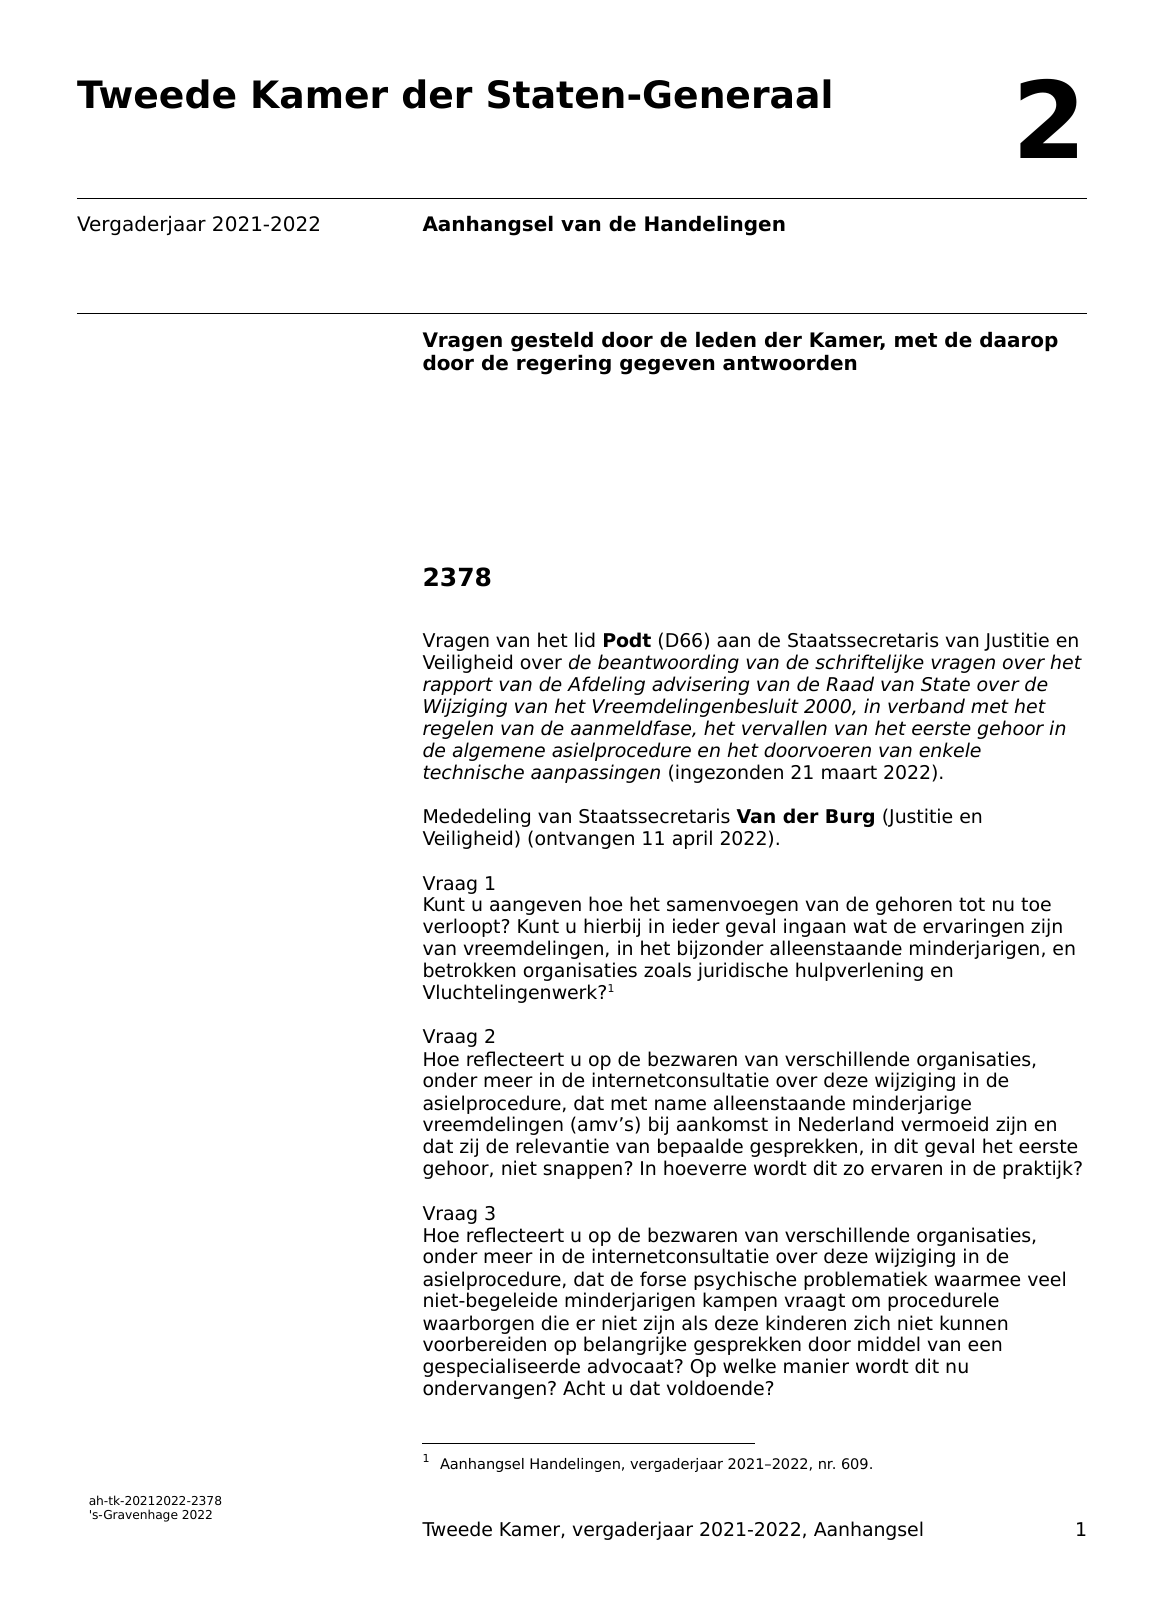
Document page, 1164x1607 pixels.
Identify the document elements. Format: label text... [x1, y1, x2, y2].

table_cell [77, 314, 422, 375]
table_header Tweede Kamer der Staten-Generaal [77, 59, 886, 198]
table_cell Vergaderjaar 2021-2022 [77, 199, 422, 313]
text Vraag 3 [422, 1202, 1087, 1224]
text Hoe reflecteert u op de bezwaren van verschillende organisaties, onder meer in de internetconsultatie over deze wijziging in de asielprocedure, dat de forse psychische problematiek waarmee veel niet-begeleide minderjarigen kampen vraagt om procedurele waarborgen die er niet zijn als deze kinderen zich niet kunnen voorbereiden op belangrijke gesprekken door middel van een gespecialiseerde advocaat? Op welke manier wordt dit nu ondervangen? Acht u dat voldoende? [422, 1224, 1087, 1400]
text Vraag 1 [422, 872, 1087, 894]
text Vragen van het lid Podt (D66) aan de Staatssecretaris van Justitie en Veiligheid over de beantwoording van de schriftelijke vragen over het rapport van de Afdeling advisering van de Raad van State over de Wijziging van het Vreemdelingenbesluit 2000, in verband met het regelen van de aanmeldfase, het vervallen van het eerste gehoor in de algemene asielprocedure en het doorvoeren van enkele technische aanpassingen (ingezonden 21 maart 2022). [422, 630, 1087, 784]
table_cell Vragen gesteld door de leden der Kamer, met de daarop door de regering gegeven antwoorden [422, 314, 1087, 375]
table_header 2 [886, 59, 1087, 198]
text Vraag 2 [422, 1026, 1087, 1048]
text 's-Gravenhage 2022 [88, 1508, 323, 1522]
text Kunt u aangeven hoe het samenvoegen van de gehoren tot nu toe verloopt? Kunt u hierbij in ieder geval ingaan wat de ervaringen zijn van vreemdelingen, in het bijzonder alleenstaande minderjarigen, en betrokken organisaties zoals juridische hulpverlening en Vluchtelingenwerk? [422, 894, 1087, 1004]
table_cell Aanhangsel van de Handelingen [422, 199, 1087, 313]
text Aanhangsel Handelingen, vergaderjaar 2021–2022, nr. 609. [422, 1452, 1087, 1474]
text ah-tk-20212022-2378 [88, 1494, 323, 1508]
text 2378 [422, 563, 1087, 592]
text Hoe reflecteert u op de bezwaren van verschillende organisaties, onder meer in de internetconsultatie over deze wijziging in de asielprocedure, dat met name alleenstaande minderjarige vreemdelingen (amv’s) bij aankomst in Nederland vermoeid zijn en dat zij de relevantie van bepaalde gesprekken, in dit geval het eerste gehoor, niet snappen? In hoeverre wordt dit zo ervaren in de praktijk? [422, 1048, 1087, 1180]
text Mededeling van Staatssecretaris Van der Burg (Justitie en Veiligheid) (ontvangen 11 april 2022). [422, 806, 1087, 850]
